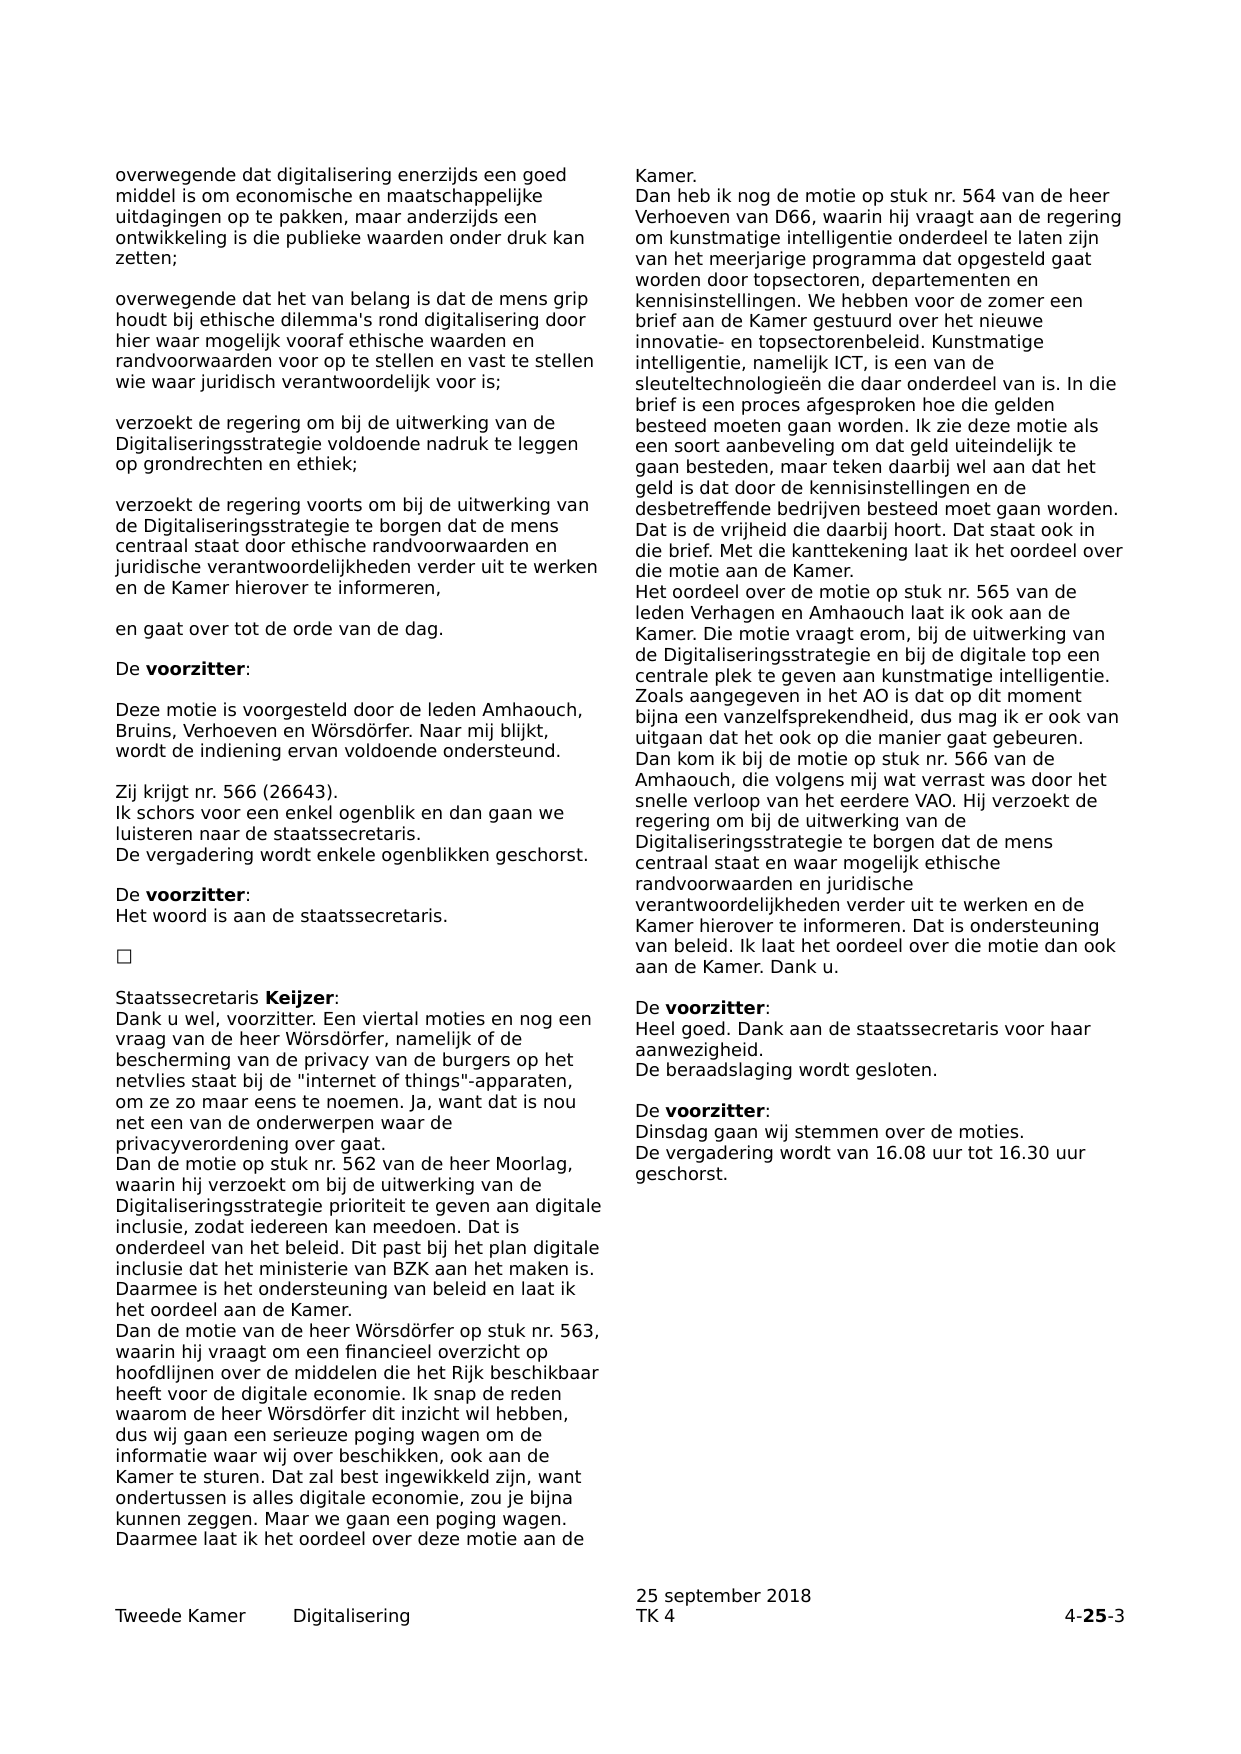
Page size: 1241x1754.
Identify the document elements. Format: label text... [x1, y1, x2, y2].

text Heel goed. Dank aan de staatssecretaris voor haar aanwezigheid. [635, 1018, 1125, 1060]
text Het oordeel over de motie op stuk nr. 565 van de leden Verhagen en Amhaouch laat ik ook aan de Kamer. Die motie vraagt erom, bij de uitwerking van de Digitaliseringsstrategie en bij de digitale top een centrale plek te geven aan kunstmatige intelligentie. Zoals aangegeven in het AO is dat op dit moment bijna een vanzelfsprekendheid, dus mag ik er ook van uitgaan dat het ook op die manier gaat gebeuren. [635, 582, 1125, 749]
text Dan de motie op stuk nr. 562 van de heer Moorlag, waarin hij verzoekt om bij de uitwerking van de Digitaliseringsstrategie prioriteit te geven aan digitale inclusie, zodat iedereen kan meedoen. Dat is onderdeel van het beleid. Dit past bij het plan digitale inclusie dat het ministerie van BZK aan het maken is. Daarmee is het ondersteuning van beleid en laat ik het oordeel aan de Kamer. [115, 1154, 605, 1321]
text overwegende dat het van belang is dat de mens grip houdt bij ethische dilemma's rond digitalisering door hier waar mogelijk vooraf ethische waarden en randvoorwaarden voor op te stellen en vast te stellen wie waar juridisch verantwoordelijk voor is; [115, 289, 605, 393]
text en gaat over tot de orde van de dag. [115, 618, 605, 639]
text Dan de motie van de heer Wörsdörfer op stuk nr. 563, waarin hij vraagt om een financieel overzicht op hoofdlijnen over de middelen die het Rijk beschikbaar heeft voor de digitale economie. Ik snap de reden waarom de heer Wörsdörfer dit inzicht wil hebben, dus wij gaan een serieuze poging wagen om de informatie waar wij over beschikken, ook aan de Kamer te sturen. Dat zal best ingewikkeld zijn, want ondertussen is alles digitale economie, zou je bijna kunnen zeggen. Maar we gaan een poging wagen. Daarmee laat ik het oordeel over deze motie aan de [115, 1321, 605, 1550]
text Dank u wel, voorzitter. Een viertal moties en nog een vraag van de heer Wörsdörfer, namelijk of de bescherming van de privacy van de burgers op het netvlies staat bij de "internet of things"-apparaten, om ze zo maar eens te noemen. Ja, want dat is nou net een van de onderwerpen waar de privacyverordening over gaat. [115, 1008, 605, 1154]
text overwegende dat digitalisering enerzijds een goed middel is om economische en maatschappelijke uitdagingen op te pakken, maar anderzijds een ontwikkeling is die publieke waarden onder druk kan zetten; [115, 165, 605, 269]
text De vergadering wordt van 16.08 uur tot 16.30 uur geschorst. [635, 1143, 1125, 1184]
text Staatssecretaris Keijzer: [115, 988, 605, 1008]
text verzoekt de regering voorts om bij de uitwerking van de Digitaliseringsstrategie te borgen dat de mens centraal staat door ethische randvoorwaarden en juridische verantwoordelijkheden verder uit te werken en de Kamer hierover te informeren, [115, 495, 605, 598]
text De voorzitter: [635, 998, 1125, 1018]
text Deze motie is voorgesteld door de leden Amhaouch, Bruins, Verhoeven en Wörsdörfer. Naar mij blijkt, wordt de indiening ervan voldoende ondersteund. [115, 700, 605, 762]
text verzoekt de regering om bij de uitwerking van de Digitaliseringsstrategie voldoende nadruk te leggen op grondrechten en ethiek; [115, 413, 605, 475]
text De beraadslaging wordt gesloten. [635, 1060, 1125, 1081]
text Dan heb ik nog de motie op stuk nr. 564 van de heer Verhoeven van D66, waarin hij vraagt aan de regering om kunstmatige intelligentie onderdeel te laten zijn van het meerjarige programma dat opgesteld gaat worden door topsectoren, departementen en kennisinstellingen. We hebben voor de zomer een brief aan de Kamer gestuurd over het nieuwe innovatie- en topsectorenbeleid. Kunstmatige intelligentie, namelijk ICT, is een van de sleuteltechnologieën die daar onderdeel van is. In die brief is een proces afgesproken hoe die gelden besteed moeten gaan worden. Ik zie deze motie als een soort aanbeveling om dat geld uiteindelijk te gaan besteden, maar teken daarbij wel aan dat het geld is dat door de kennisinstellingen en de desbetreffende bedrijven besteed moet gaan worden. Dat is de vrijheid die daarbij hoort. Dat staat ook in die brief. Met die kanttekening laat ik het oordeel over die motie aan de Kamer. [635, 186, 1125, 582]
text De voorzitter: [635, 1101, 1125, 1122]
text Dinsdag gaan wij stemmen over de moties. [635, 1122, 1125, 1143]
text Kamer. [635, 165, 1125, 186]
text Dan kom ik bij de motie op stuk nr. 566 van de Amhaouch, die volgens mij wat verrast was door het snelle verloop van het eerdere VAO. Hij verzoekt de regering om bij de uitwerking van de Digitaliseringsstrategie te borgen dat de mens centraal staat en waar mogelijk ethische randvoorwaarden en juridische verantwoordelijkheden verder uit te werken en de Kamer hierover te informeren. Dat is ondersteuning van beleid. Ik laat het oordeel over die motie dan ook aan de Kamer. Dank u. [635, 749, 1125, 978]
text De vergadering wordt enkele ogenblikken geschorst. [115, 844, 605, 865]
text De voorzitter: [115, 659, 605, 680]
text ⬜ [115, 947, 605, 968]
text De voorzitter: [115, 885, 605, 906]
text Zij krijgt nr. 566 (26643). [115, 782, 605, 803]
text Het woord is aan de staatssecretaris. [115, 906, 605, 927]
text Ik schors voor een enkel ogenblik en dan gaan we luisteren naar de staatssecretaris. [115, 803, 605, 844]
